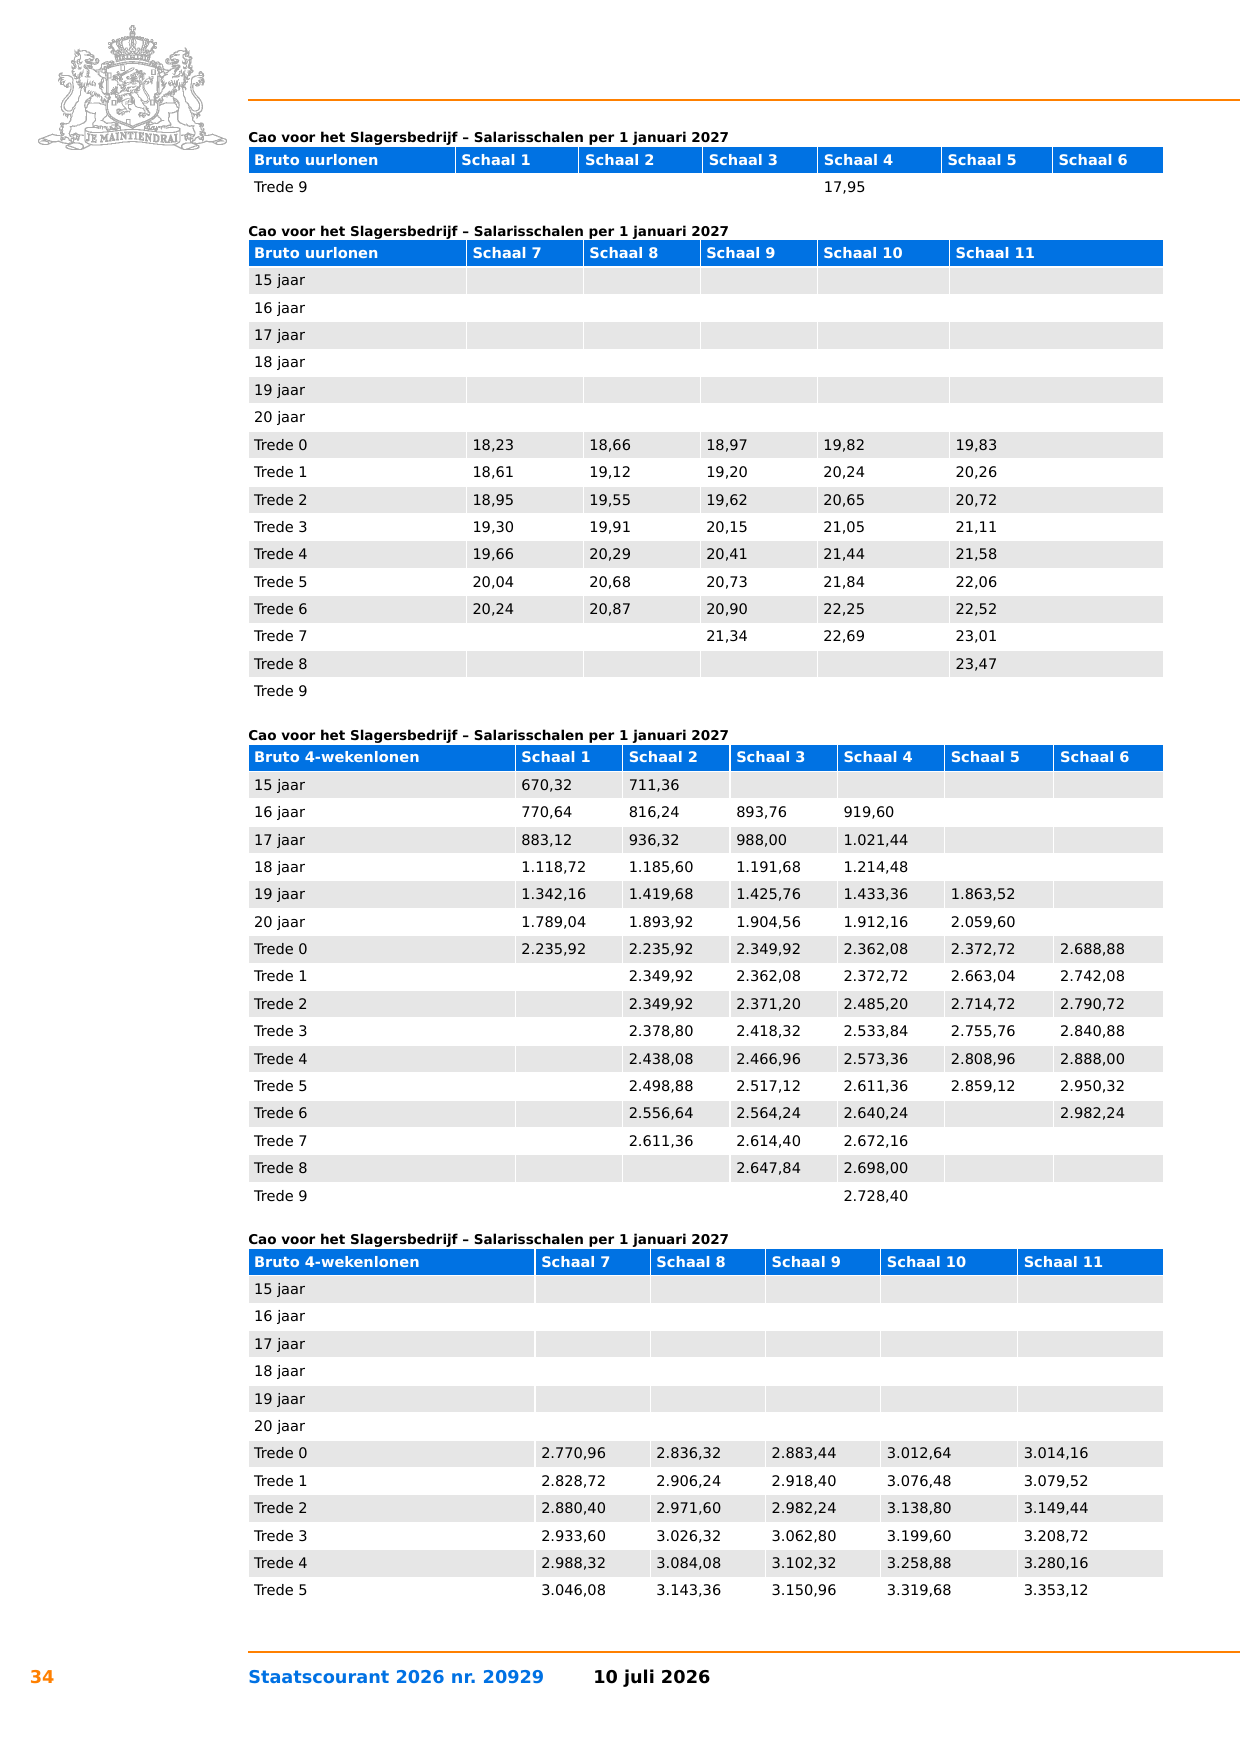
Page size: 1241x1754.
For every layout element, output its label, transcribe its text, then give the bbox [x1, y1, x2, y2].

table_cell [945, 827, 1053, 853]
table_cell Schaal 10 [881, 1249, 1017, 1275]
table_cell 2.349,92 [731, 936, 837, 963]
table_cell 2.517,12 [731, 1073, 837, 1099]
table_cell 3.258,88 [881, 1550, 1017, 1577]
table_cell 3.138,80 [881, 1495, 1017, 1522]
table_cell [1018, 1413, 1163, 1439]
table_cell Schaal 8 [651, 1249, 765, 1275]
table_cell [536, 1331, 650, 1357]
table_cell 1.191,68 [731, 854, 837, 880]
table_cell [467, 405, 583, 431]
table_cell [516, 1155, 622, 1182]
table_cell 3.102,32 [766, 1550, 880, 1577]
table_cell 20,04 [467, 569, 583, 595]
table_cell [701, 295, 817, 321]
table_cell [945, 854, 1053, 880]
table_cell 3.149,44 [1018, 1495, 1163, 1522]
table_cell 2.698,00 [838, 1155, 944, 1182]
table_cell 2.790,72 [1054, 991, 1163, 1017]
table_cell Trede 8 [249, 1155, 515, 1182]
table_cell 23,47 [950, 651, 1163, 677]
table_cell 18,61 [467, 459, 583, 486]
table_cell [1054, 799, 1163, 826]
table_cell 2.971,60 [651, 1495, 765, 1522]
table_cell [945, 799, 1053, 826]
table_cell [456, 174, 578, 200]
table_cell [766, 1331, 880, 1357]
table_cell 670,32 [516, 772, 622, 798]
table_cell 3.079,52 [1018, 1468, 1163, 1494]
table_cell Trede 1 [249, 964, 515, 990]
table_cell 15 jaar [249, 268, 466, 294]
table_cell [881, 1386, 1017, 1412]
table_cell [516, 964, 622, 990]
table_cell 883,12 [516, 827, 622, 853]
table_cell 3.208,72 [1018, 1523, 1163, 1549]
table_cell 2.808,96 [945, 1046, 1053, 1072]
table_cell 20,90 [701, 596, 817, 623]
table_cell Schaal 7 [536, 1249, 650, 1275]
table_cell [467, 679, 583, 705]
table_cell 1.433,36 [838, 881, 944, 908]
table_cell 2.836,32 [651, 1441, 765, 1467]
table_cell 3.084,08 [651, 1550, 765, 1577]
table_cell 2.883,44 [766, 1441, 880, 1467]
table_cell 1.893,92 [623, 909, 729, 935]
table_cell [701, 377, 817, 403]
table_cell [584, 295, 700, 321]
table_cell 19,83 [950, 432, 1163, 458]
table_cell [536, 1386, 650, 1412]
table_cell [701, 405, 817, 431]
table_cell 1.419,68 [623, 881, 729, 908]
table_cell 1.214,48 [838, 854, 944, 880]
table_cell [516, 1183, 622, 1209]
table_cell [1054, 827, 1163, 853]
table_cell 21,84 [818, 569, 949, 595]
table_cell 17 jaar [249, 827, 515, 853]
table_cell Bruto uurlonen [249, 147, 455, 173]
table_cell [818, 322, 949, 349]
table_cell [584, 322, 700, 349]
table_cell 919,60 [838, 799, 944, 826]
table_cell Trede 6 [249, 1101, 515, 1127]
table_cell 936,32 [623, 827, 729, 853]
table_cell Trede 0 [249, 1441, 534, 1467]
table_cell 2.742,08 [1054, 964, 1163, 990]
table_cell 2.235,92 [516, 936, 622, 963]
table_cell [1018, 1331, 1163, 1357]
table_cell 2.349,92 [623, 991, 729, 1017]
table_cell [536, 1359, 650, 1385]
table_cell 2.556,64 [623, 1101, 729, 1127]
table_cell [950, 350, 1163, 376]
table_cell [584, 624, 700, 650]
table_cell Schaal 5 [945, 745, 1053, 771]
table_cell Trede 5 [249, 569, 466, 595]
table_cell [516, 1128, 622, 1154]
table_cell 17 jaar [249, 322, 466, 349]
table_cell 2.647,84 [731, 1155, 837, 1182]
table_cell Schaal 7 [467, 240, 583, 266]
table_cell Schaal 11 [1018, 1249, 1163, 1275]
table_cell 18 jaar [249, 854, 515, 880]
table_cell [651, 1386, 765, 1412]
table_cell 20 jaar [249, 909, 515, 935]
table_cell [467, 295, 583, 321]
table_cell [584, 679, 700, 705]
table_cell [584, 268, 700, 294]
table_cell 18 jaar [249, 1359, 534, 1385]
table_cell 19,12 [584, 459, 700, 486]
table_cell 2.982,24 [1054, 1101, 1163, 1127]
table_cell 2.466,96 [731, 1046, 837, 1072]
table_cell [1054, 881, 1163, 908]
table_cell Schaal 9 [701, 240, 817, 266]
table_cell 18,95 [467, 487, 583, 513]
table_cell 2.688,88 [1054, 936, 1163, 963]
table_cell 2.362,08 [731, 964, 837, 990]
table_cell [766, 1276, 880, 1303]
table_cell 1.342,16 [516, 881, 622, 908]
table_cell 17,95 [818, 174, 941, 200]
table_cell 20,29 [584, 541, 700, 568]
table_cell 20,65 [818, 487, 949, 513]
table_cell Schaal 11 [950, 240, 1163, 266]
table_cell Trede 3 [249, 514, 466, 540]
table_cell 18 jaar [249, 350, 466, 376]
table_cell Trede 9 [249, 679, 466, 705]
table_cell [881, 1359, 1017, 1385]
table_cell 3.076,48 [881, 1468, 1017, 1494]
table_cell [701, 268, 817, 294]
table_cell 1.185,60 [623, 854, 729, 880]
table_cell [818, 651, 949, 677]
table_cell [516, 1046, 622, 1072]
table_cell Trede 1 [249, 459, 466, 486]
table_cell [818, 350, 949, 376]
table_cell 816,24 [623, 799, 729, 826]
table_cell 2.918,40 [766, 1468, 880, 1494]
table_cell Bruto 4-wekenlonen [249, 1249, 534, 1275]
table_cell 3.012,64 [881, 1441, 1017, 1467]
table_cell 2.982,24 [766, 1495, 880, 1522]
table_cell [1018, 1386, 1163, 1412]
table_cell Schaal 4 [838, 745, 944, 771]
table_cell Schaal 10 [818, 240, 949, 266]
table_cell 19,91 [584, 514, 700, 540]
table_cell 988,00 [731, 827, 837, 853]
table_cell [584, 651, 700, 677]
table_cell 20,15 [701, 514, 817, 540]
table_cell 18,66 [584, 432, 700, 458]
table_cell 21,44 [818, 541, 949, 568]
table_cell 2.840,88 [1054, 1019, 1163, 1045]
table_cell 3.014,16 [1018, 1441, 1163, 1467]
table_cell Trede 6 [249, 596, 466, 623]
table_cell 2.614,40 [731, 1128, 837, 1154]
table_cell Trede 1 [249, 1468, 534, 1494]
table_cell [623, 1155, 729, 1182]
table_cell 17 jaar [249, 1331, 534, 1357]
table_cell 711,36 [623, 772, 729, 798]
table_cell [881, 1413, 1017, 1439]
table_cell 1.118,72 [516, 854, 622, 880]
table_cell 2.880,40 [536, 1495, 650, 1522]
table_cell [1054, 1183, 1163, 1209]
table_cell [818, 377, 949, 403]
table_cell [1054, 854, 1163, 880]
table_cell [536, 1413, 650, 1439]
table_cell Trede 7 [249, 1128, 515, 1154]
table_cell Trede 5 [249, 1578, 534, 1604]
table_cell [950, 679, 1163, 705]
table_cell [945, 1183, 1053, 1209]
table_cell 893,76 [731, 799, 837, 826]
table_cell 20,24 [818, 459, 949, 486]
table_cell 2.059,60 [945, 909, 1053, 935]
table_cell [838, 772, 944, 798]
table_cell 2.564,24 [731, 1101, 837, 1127]
table_cell 19,20 [701, 459, 817, 486]
table_cell 3.143,36 [651, 1578, 765, 1604]
table_cell Schaal 9 [766, 1249, 880, 1275]
table_cell [950, 268, 1163, 294]
table_cell [516, 991, 622, 1017]
table_cell [516, 1019, 622, 1045]
table_cell 2.663,04 [945, 964, 1053, 990]
table_cell Trede 9 [249, 1183, 515, 1209]
table_cell 3.353,12 [1018, 1578, 1163, 1604]
table_cell Schaal 1 [456, 147, 578, 173]
table_cell 20,73 [701, 569, 817, 595]
table_cell [584, 405, 700, 431]
table_cell 20 jaar [249, 1413, 534, 1439]
table_cell [766, 1413, 880, 1439]
table_cell 3.199,60 [881, 1523, 1017, 1549]
table_cell [945, 1101, 1053, 1127]
table_cell [945, 1128, 1053, 1154]
table_cell [818, 405, 949, 431]
table_cell [579, 174, 702, 200]
table_cell Schaal 6 [1054, 745, 1163, 771]
table_cell 20,41 [701, 541, 817, 568]
table_cell [1054, 909, 1163, 935]
table_cell 3.280,16 [1018, 1550, 1163, 1577]
table_cell Schaal 1 [516, 745, 622, 771]
table_cell 770,64 [516, 799, 622, 826]
table_cell [950, 377, 1163, 403]
table_cell 2.906,24 [651, 1468, 765, 1494]
table_cell [651, 1276, 765, 1303]
table_cell [651, 1413, 765, 1439]
table_cell 2.573,36 [838, 1046, 944, 1072]
table_cell 2.672,16 [838, 1128, 944, 1154]
table_cell Trede 4 [249, 1550, 534, 1577]
table_cell Trede 3 [249, 1019, 515, 1045]
table_cell [766, 1304, 880, 1330]
table_cell [881, 1304, 1017, 1330]
table_cell 2.235,92 [623, 936, 729, 963]
table_cell [703, 174, 817, 200]
table_cell 2.498,88 [623, 1073, 729, 1099]
table_cell 3.319,68 [881, 1578, 1017, 1604]
table_cell [467, 377, 583, 403]
table_cell [651, 1304, 765, 1330]
table_cell 2.755,76 [945, 1019, 1053, 1045]
table_cell [950, 322, 1163, 349]
table_cell [536, 1276, 650, 1303]
table_cell 3.062,80 [766, 1523, 880, 1549]
table_cell 22,25 [818, 596, 949, 623]
table_cell 16 jaar [249, 799, 515, 826]
table_cell [1054, 1128, 1163, 1154]
table_cell Schaal 8 [584, 240, 700, 266]
table_cell Trede 4 [249, 1046, 515, 1072]
table_cell [818, 295, 949, 321]
table_header Cao voor het Slagersbedrijf – Salarisschalen per 1 januari 2027 [248, 728, 1163, 743]
table_cell 2.371,20 [731, 991, 837, 1017]
table_cell 1.904,56 [731, 909, 837, 935]
table_cell 20,24 [467, 596, 583, 623]
table_cell [1018, 1359, 1163, 1385]
table_cell [1054, 772, 1163, 798]
table_cell 2.372,72 [945, 936, 1053, 963]
picture [38, 25, 227, 150]
table_cell [766, 1359, 880, 1385]
table_cell [731, 772, 837, 798]
table_cell 20,26 [950, 459, 1163, 486]
table_header Cao voor het Slagersbedrijf – Salarisschalen per 1 januari 2027 [248, 130, 1163, 146]
table_cell [950, 405, 1163, 431]
table_cell [467, 322, 583, 349]
table_cell 2.418,32 [731, 1019, 837, 1045]
table_cell [536, 1304, 650, 1330]
table_cell 1.863,52 [945, 881, 1053, 908]
table_cell 19 jaar [249, 881, 515, 908]
table_cell 2.950,32 [1054, 1073, 1163, 1099]
table_cell 2.611,36 [838, 1073, 944, 1099]
table_cell 21,58 [950, 541, 1163, 568]
table_cell Schaal 6 [1053, 147, 1163, 173]
table_cell Schaal 2 [579, 147, 702, 173]
table_cell [467, 350, 583, 376]
table_cell [942, 174, 1052, 200]
table_cell 2.640,24 [838, 1101, 944, 1127]
table_cell Schaal 3 [703, 147, 817, 173]
table_cell 2.349,92 [623, 964, 729, 990]
table_cell [731, 1183, 837, 1209]
table_cell 2.988,32 [536, 1550, 650, 1577]
table_cell 22,69 [818, 624, 949, 650]
table_cell 2.828,72 [536, 1468, 650, 1494]
table_cell Bruto uurlonen [249, 240, 466, 266]
table_cell [467, 651, 583, 677]
table_cell 21,34 [701, 624, 817, 650]
table_cell 19,62 [701, 487, 817, 513]
table_cell Trede 8 [249, 651, 466, 677]
table_cell [818, 268, 949, 294]
table_cell Trede 2 [249, 487, 466, 513]
table_cell 20,87 [584, 596, 700, 623]
table_cell [1018, 1276, 1163, 1303]
table_cell 2.372,72 [838, 964, 944, 990]
table_cell [881, 1276, 1017, 1303]
table_cell 2.438,08 [623, 1046, 729, 1072]
table_cell 15 jaar [249, 772, 515, 798]
table_cell 2.728,40 [838, 1183, 944, 1209]
table_cell 20,68 [584, 569, 700, 595]
table_cell Trede 2 [249, 1495, 534, 1522]
table_cell Trede 7 [249, 624, 466, 650]
table_cell 21,11 [950, 514, 1163, 540]
table_cell [467, 268, 583, 294]
table_cell 1.912,16 [838, 909, 944, 935]
table_cell [516, 1073, 622, 1099]
table_cell [701, 651, 817, 677]
table_cell 2.714,72 [945, 991, 1053, 1017]
table_cell [623, 1183, 729, 1209]
table_cell 2.533,84 [838, 1019, 944, 1045]
table_cell Schaal 5 [942, 147, 1052, 173]
table_cell Trede 0 [249, 936, 515, 963]
table_cell Trede 5 [249, 1073, 515, 1099]
table_cell [651, 1359, 765, 1385]
table_cell 19 jaar [249, 1386, 534, 1412]
table_cell [881, 1331, 1017, 1357]
table_cell 1.021,44 [838, 827, 944, 853]
table_cell 2.485,20 [838, 991, 944, 1017]
table_cell 18,97 [701, 432, 817, 458]
table_cell 22,52 [950, 596, 1163, 623]
table_cell 3.046,08 [536, 1578, 650, 1604]
table_cell [1018, 1304, 1163, 1330]
table_cell [584, 377, 700, 403]
table_cell [950, 295, 1163, 321]
table_cell 19,82 [818, 432, 949, 458]
table_cell 2.362,08 [838, 936, 944, 963]
table_cell [584, 350, 700, 376]
table_cell Trede 2 [249, 991, 515, 1017]
table_cell 19,30 [467, 514, 583, 540]
table_cell Bruto 4-wekenlonen [249, 745, 515, 771]
table_cell Trede 3 [249, 1523, 534, 1549]
table_cell 1.789,04 [516, 909, 622, 935]
table_cell 16 jaar [249, 295, 466, 321]
table_cell 2.888,00 [1054, 1046, 1163, 1072]
table_cell [651, 1331, 765, 1357]
table_cell [701, 350, 817, 376]
table_cell 16 jaar [249, 1304, 534, 1330]
table_cell [516, 1101, 622, 1127]
table_cell Schaal 4 [818, 147, 941, 173]
table_cell 22,06 [950, 569, 1163, 595]
table_cell 2.770,96 [536, 1441, 650, 1467]
table_header Cao voor het Slagersbedrijf – Salarisschalen per 1 januari 2027 [248, 1232, 1163, 1248]
table_cell 2.378,80 [623, 1019, 729, 1045]
table_cell Trede 0 [249, 432, 466, 458]
table_cell [818, 679, 949, 705]
table_cell 21,05 [818, 514, 949, 540]
table_cell [1053, 174, 1163, 200]
table_cell 15 jaar [249, 1276, 534, 1303]
table_cell 19,66 [467, 541, 583, 568]
table_cell [766, 1386, 880, 1412]
table_cell 2.859,12 [945, 1073, 1053, 1099]
table_cell [1054, 1155, 1163, 1182]
table_cell 23,01 [950, 624, 1163, 650]
table_cell 19 jaar [249, 377, 466, 403]
table_cell Trede 4 [249, 541, 466, 568]
table_cell 3.150,96 [766, 1578, 880, 1604]
table_cell [701, 679, 817, 705]
table_cell 18,23 [467, 432, 583, 458]
table_cell [945, 772, 1053, 798]
table_cell [701, 322, 817, 349]
table_cell 1.425,76 [731, 881, 837, 908]
table_cell 20 jaar [249, 405, 466, 431]
table_cell [945, 1155, 1053, 1182]
table_cell Schaal 2 [623, 745, 729, 771]
table_cell [467, 624, 583, 650]
table_cell 3.026,32 [651, 1523, 765, 1549]
table_cell Trede 9 [249, 174, 455, 200]
table_header Cao voor het Slagersbedrijf – Salarisschalen per 1 januari 2027 [248, 223, 1163, 239]
table_cell 2.933,60 [536, 1523, 650, 1549]
table_cell 19,55 [584, 487, 700, 513]
table_cell 2.611,36 [623, 1128, 729, 1154]
table_cell Schaal 3 [731, 745, 837, 771]
table_cell 20,72 [950, 487, 1163, 513]
